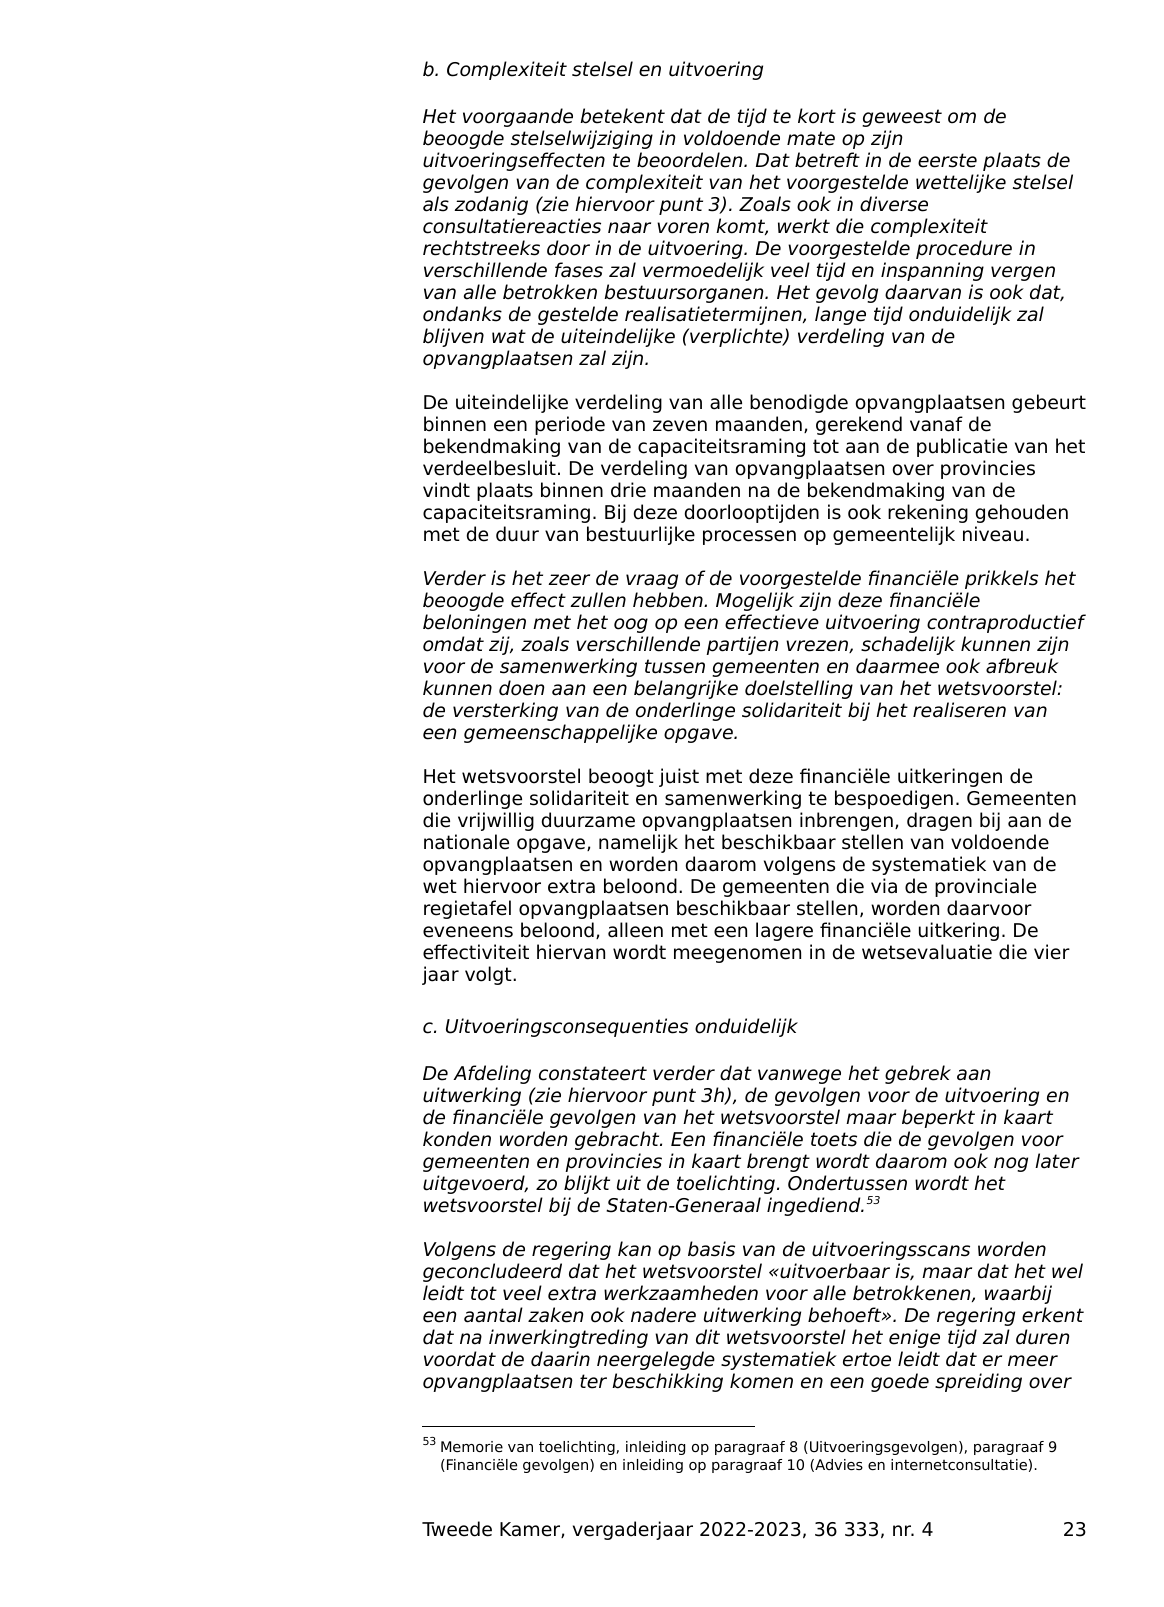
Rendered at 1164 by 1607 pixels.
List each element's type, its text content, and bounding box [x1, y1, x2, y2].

text Volgens de regering kan op basis van de uitvoeringsscans worden geconcludeerd dat het wetsvoorstel «uitvoerbaar is, maar dat het wel leidt tot veel extra werkzaamheden voor alle betrokkenen, waarbij een aantal zaken ook nadere uitwerking behoeft». De regering erkent dat na inwerkingtreding van dit wetsvoorstel het enige tijd zal duren voordat de daarin neergelegde systematiek ertoe leidt dat er meer opvangplaatsen ter beschikking komen en een goede spreiding over [422, 1239, 1087, 1393]
text Verder is het zeer de vraag of de voorgestelde financiële prikkels het beoogde effect zullen hebben. Mogelijk zijn deze financiële beloningen met het oog op een effectieve uitvoering contraproductief omdat zij, zoals verschillende partijen vrezen, schadelijk kunnen zijn voor de samenwerking tussen gemeenten en daarmee ook afbreuk kunnen doen aan een belangrijke doelstelling van het wetsvoorstel: de versterking van de onderlinge solidariteit bij het realiseren van een gemeenschappelijke opgave. [422, 568, 1087, 744]
text Het voorgaande betekent dat de tijd te kort is geweest om de beoogde stelselwijziging in voldoende mate op zijn uitvoeringseffecten te beoordelen. Dat betreft in de eerste plaats de gevolgen van de complexiteit van het voorgestelde wettelijke stelsel als zodanig (zie hiervoor punt 3). Zoals ook in diverse consultatiereacties naar voren komt, werkt die complexiteit rechtstreeks door in de uitvoering. De voorgestelde procedure in verschillende fases zal vermoedelijk veel tijd en inspanning vergen van alle betrokken bestuursorganen. Het gevolg daarvan is ook dat, ondanks de gestelde realisatietermijnen, lange tijd onduidelijk zal blijven wat de uiteindelijke (verplichte) verdeling van de opvangplaatsen zal zijn. [422, 106, 1087, 370]
text De Afdeling constateert verder dat vanwege het gebrek aan uitwerking (zie hiervoor punt 3h), de gevolgen voor de uitvoering en de financiële gevolgen van het wetsvoorstel maar beperkt in kaart konden worden gebracht. Een financiële toets die de gevolgen voor gemeenten en provincies in kaart brengt wordt daarom ook nog later uitgevoerd, zo blijkt uit de toelichting. Ondertussen wordt het wetsvoorstel bij de Staten-Generaal ingediend. [422, 1063, 1087, 1217]
text De uiteindelijke verdeling van alle benodigde opvangplaatsen gebeurt binnen een periode van zeven maanden, gerekend vanaf de bekendmaking van de capaciteitsraming tot aan de publicatie van het verdeelbesluit. De verdeling van opvangplaatsen over provincies vindt plaats binnen drie maanden na de bekendmaking van de capaciteitsraming. Bij deze doorlooptijden is ook rekening gehouden met de duur van bestuurlijke processen op gemeentelijk niveau. [422, 392, 1087, 546]
text Het wetsvoorstel beoogt juist met deze financiële uitkeringen de onderlinge solidariteit en samenwerking te bespoedigen. Gemeenten die vrijwillig duurzame opvangplaatsen inbrengen, dragen bij aan de nationale opgave, namelijk het beschikbaar stellen van voldoende opvangplaatsen en worden daarom volgens de systematiek van de wet hiervoor extra beloond. De gemeenten die via de provinciale regietafel opvangplaatsen beschikbaar stellen, worden daarvoor eveneens beloond, alleen met een lagere financiële uitkering. De effectiviteit hiervan wordt meegenomen in de wetsevaluatie die vier jaar volgt. [422, 766, 1087, 986]
text Memorie van toelichting, inleiding op paragraaf 8 (Uitvoeringsgevolgen), paragraaf 9 (Financiële gevolgen) en inleiding op paragraaf 10 (Advies en internetconsultatie). [422, 1435, 1087, 1474]
subtitle b. Complexiteit stelsel en uitvoering [422, 59, 1087, 81]
subtitle c. Uitvoeringsconsequenties onduidelijk [422, 1016, 1087, 1038]
